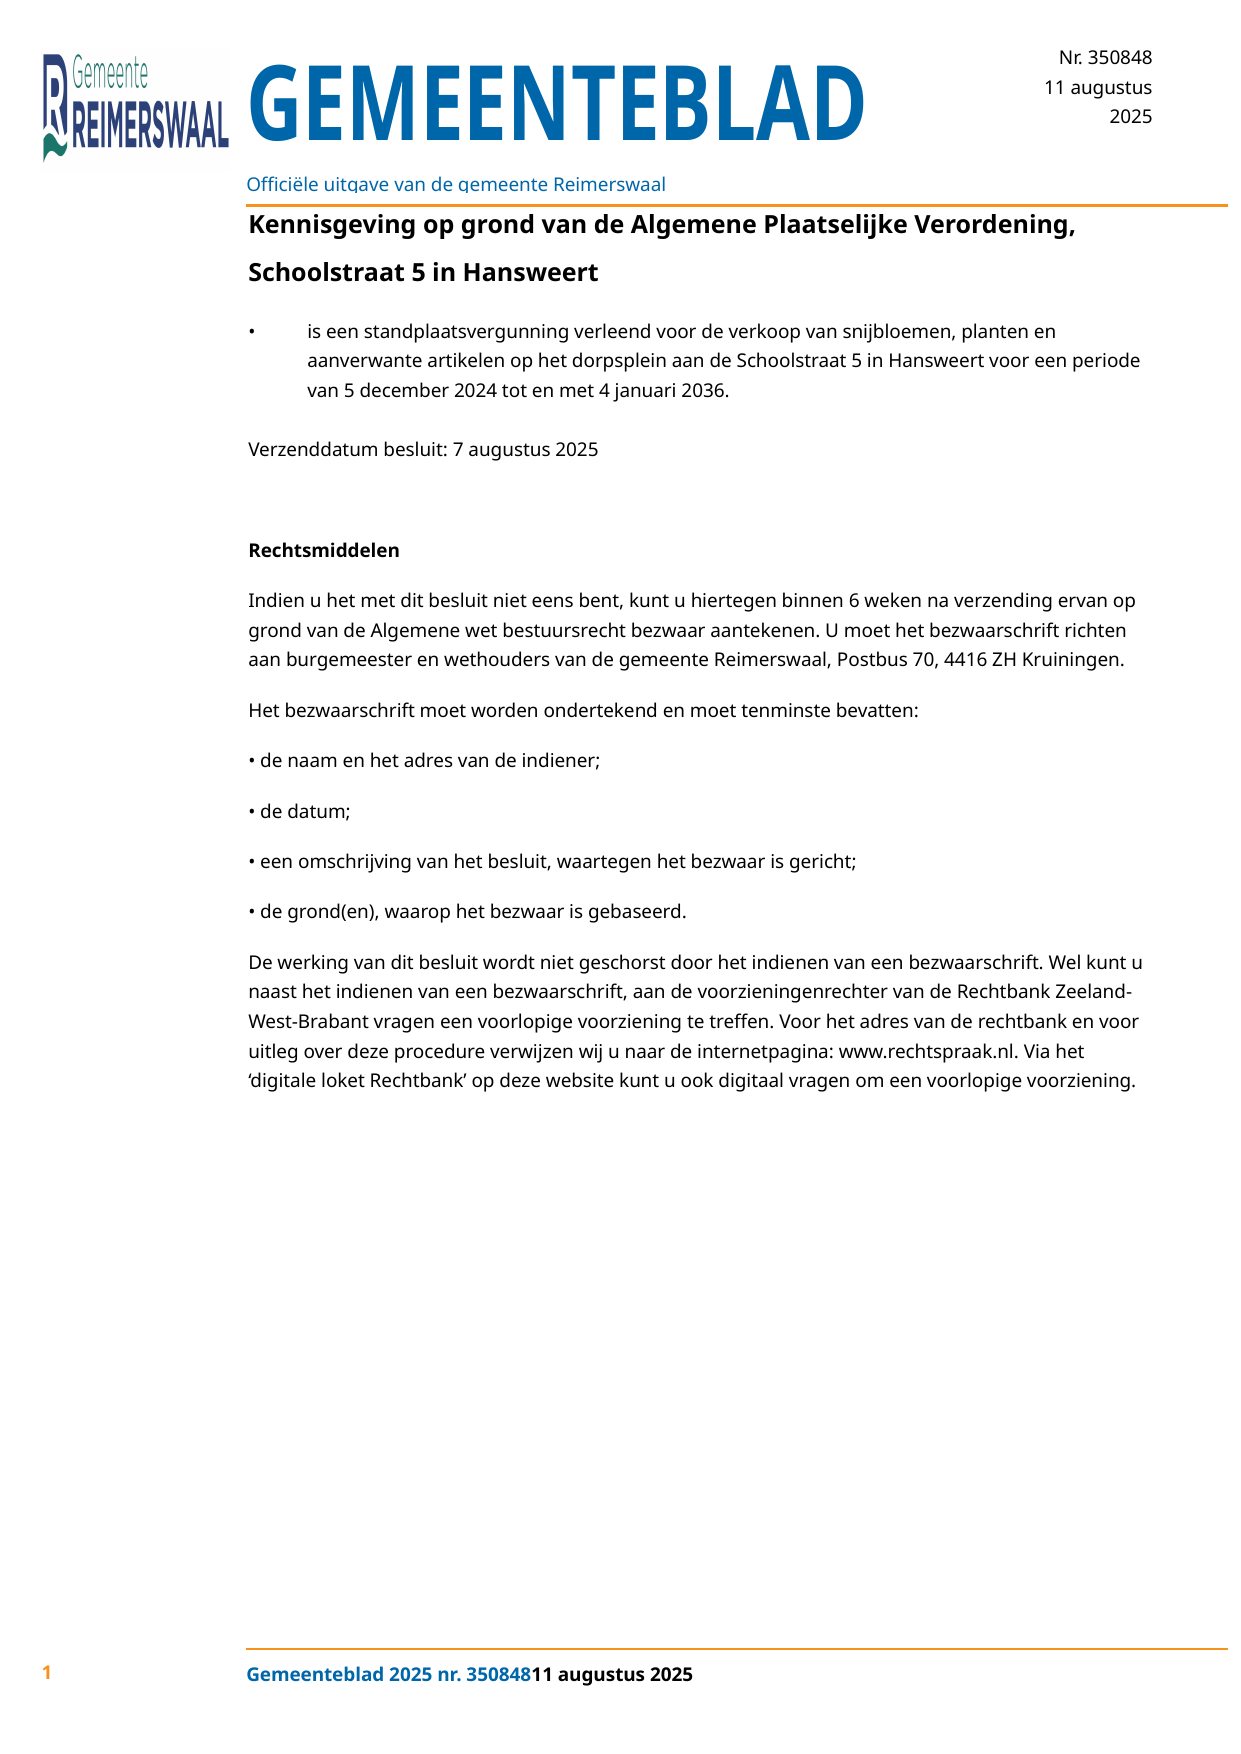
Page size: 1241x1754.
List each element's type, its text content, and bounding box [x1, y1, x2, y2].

text Het bezwaarschrift moet worden ondertekend en moet tenminste bevatten: [248, 697, 1152, 723]
text • de naam en het adres van de indiener; [248, 747, 1152, 773]
text De werking van dit besluit wordt niet geschorst door het indienen van een bezwaarschrift. Wel kunt u naast het indienen van een bezwaarschrift, aan de voorzieningenrechter van de Rechtbank Zeeland-West-Brabant vragen een voorlopige voorziening te treffen. Voor het adres van de rechtbank en voor uitleg over deze procedure verwijzen wij u naar de internetpagina: www.rechtspraak.nl. Via het ‘digitale loket Rechtbank’ op deze website kunt u ook digitaal vragen om een voorlopige voorziening. [248, 949, 1152, 1093]
text • een omschrijving van het besluit, waartegen het bezwaar is gericht; [248, 848, 1152, 874]
text Rechtsmiddelen [248, 537, 1152, 563]
text Verzenddatum besluit: 7 augustus 2025 [248, 436, 1152, 462]
text • de grond(en), waarop het bezwaar is gebaseerd. [248, 899, 1152, 924]
list is een standplaatsvergunning verleend voor de verkoop van snijbloemen, planten en aanverwante artikelen op het dorpsplein aan de Schoolstraat 5 in Hansweert voor een periode van 5 december 2024 tot en met 4 januari 2036. [248, 318, 1152, 403]
text • de datum; [248, 798, 1152, 824]
text Kennisgeving op grond van de Algemene Plaatselijke Verordening, Schoolstraat 5 in Hansweert [248, 207, 1152, 288]
text Indien u het met dit besluit niet eens bent, kunt u hiertegen binnen 6 weken na verzending ervan op grond van de Algemene wet bestuursrecht bezwaar aantekenen. U moet het bezwaarschrift richten aan burgemeester en wethouders van de gemeente Reimerswaal, Postbus 70, 4416 ZH Kruiningen. [248, 587, 1152, 672]
picture [41, 47, 231, 172]
